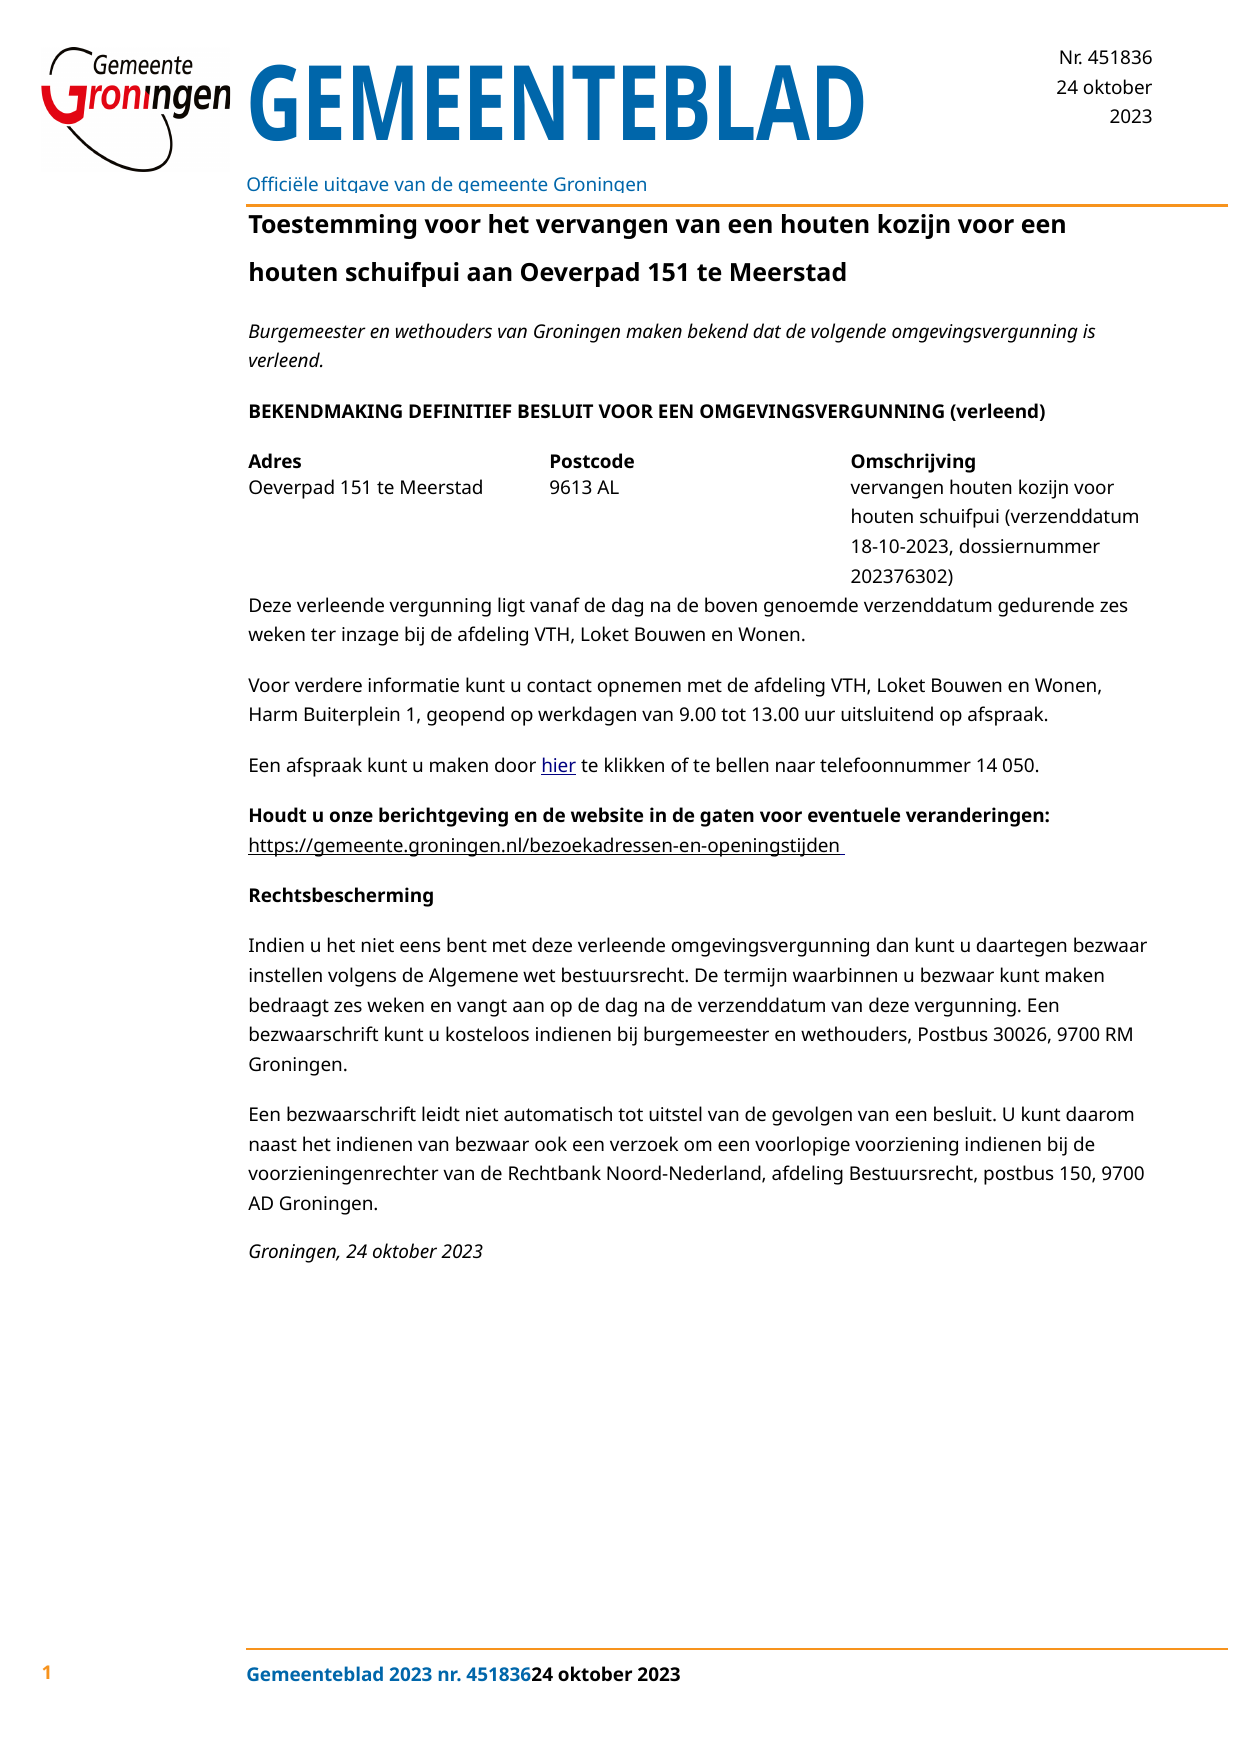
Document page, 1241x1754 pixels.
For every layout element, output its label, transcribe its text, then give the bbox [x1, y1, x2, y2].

text Houdt u onze berichtgeving en de website in de gaten voor eventuele veranderingen: https://gemeente.groningen.nl/bezoekadressen-en-openingstijden [248, 802, 1152, 858]
text Voor verdere informatie kunt u contact opnemen met de afdeling VTH, Loket Bouwen en Wonen, Harm Buiterplein 1, geopend op werkdagen van 9.00 tot 13.00 uur uitsluitend op afspraak. [248, 672, 1152, 727]
text Rechtsbescherming [248, 882, 1152, 908]
text Een afspraak kunt u maken door hier te klikken of te bellen naar telefoonnummer 14 050. [248, 752, 1152, 778]
table_cell 9613 AL [549, 474, 850, 589]
table_header Postcode [549, 449, 850, 474]
table_cell vervangen houten kozijn voor houten schuifpui (verzenddatum 18-10-2023, dossiernummer 202376302) [850, 474, 1152, 589]
picture [41, 47, 231, 172]
table_cell Oeverpad 151 te Meerstad [248, 474, 549, 589]
text Deze verleende vergunning ligt vanaf de dag na de boven genoemde verzenddatum gedurende zes weken ter inzage bij de afdeling VTH, Loket Bouwen en Wonen. [248, 592, 1152, 647]
text Burgemeester en wethouders van Groningen maken bekend dat de volgende omgevingsvergunning is verleend. [248, 318, 1152, 373]
text Toestemming voor het vervangen van een houten kozijn voor een houten schuifpui aan Oeverpad 151 te Meerstad [248, 207, 1152, 288]
text Groningen, 24 oktober 2023 [248, 1238, 1152, 1264]
text BEKENDMAKING DEFINITIEF BESLUIT VOOR EEN OMGEVINGSVERGUNNING (verleend) [248, 398, 1152, 424]
table_header Omschrijving [850, 449, 1152, 474]
text Indien u het niet eens bent met deze verleende omgevingsvergunning dan kunt u daartegen bezwaar instellen volgens de Algemene wet bestuursrecht. De termijn waarbinnen u bezwaar kunt maken bedraagt zes weken en vangt aan op de dag na de verzenddatum van deze vergunning. Een bezwaarschrift kunt u kosteloos indienen bij burgemeester en wethouders, Postbus 30026, 9700 RM Groningen. [248, 933, 1152, 1077]
text Een bezwaarschrift leidt niet automatisch tot uitstel van de gevolgen van een besluit. U kunt daarom naast het indienen van bezwaar ook een verzoek om een voorlopige voorziening indienen bij de voorzieningenrechter van de Rechtbank Noord-Nederland, afdeling Bestuursrecht, postbus 150, 9700 AD Groningen. [248, 1101, 1152, 1216]
table_header Adres [248, 449, 549, 474]
